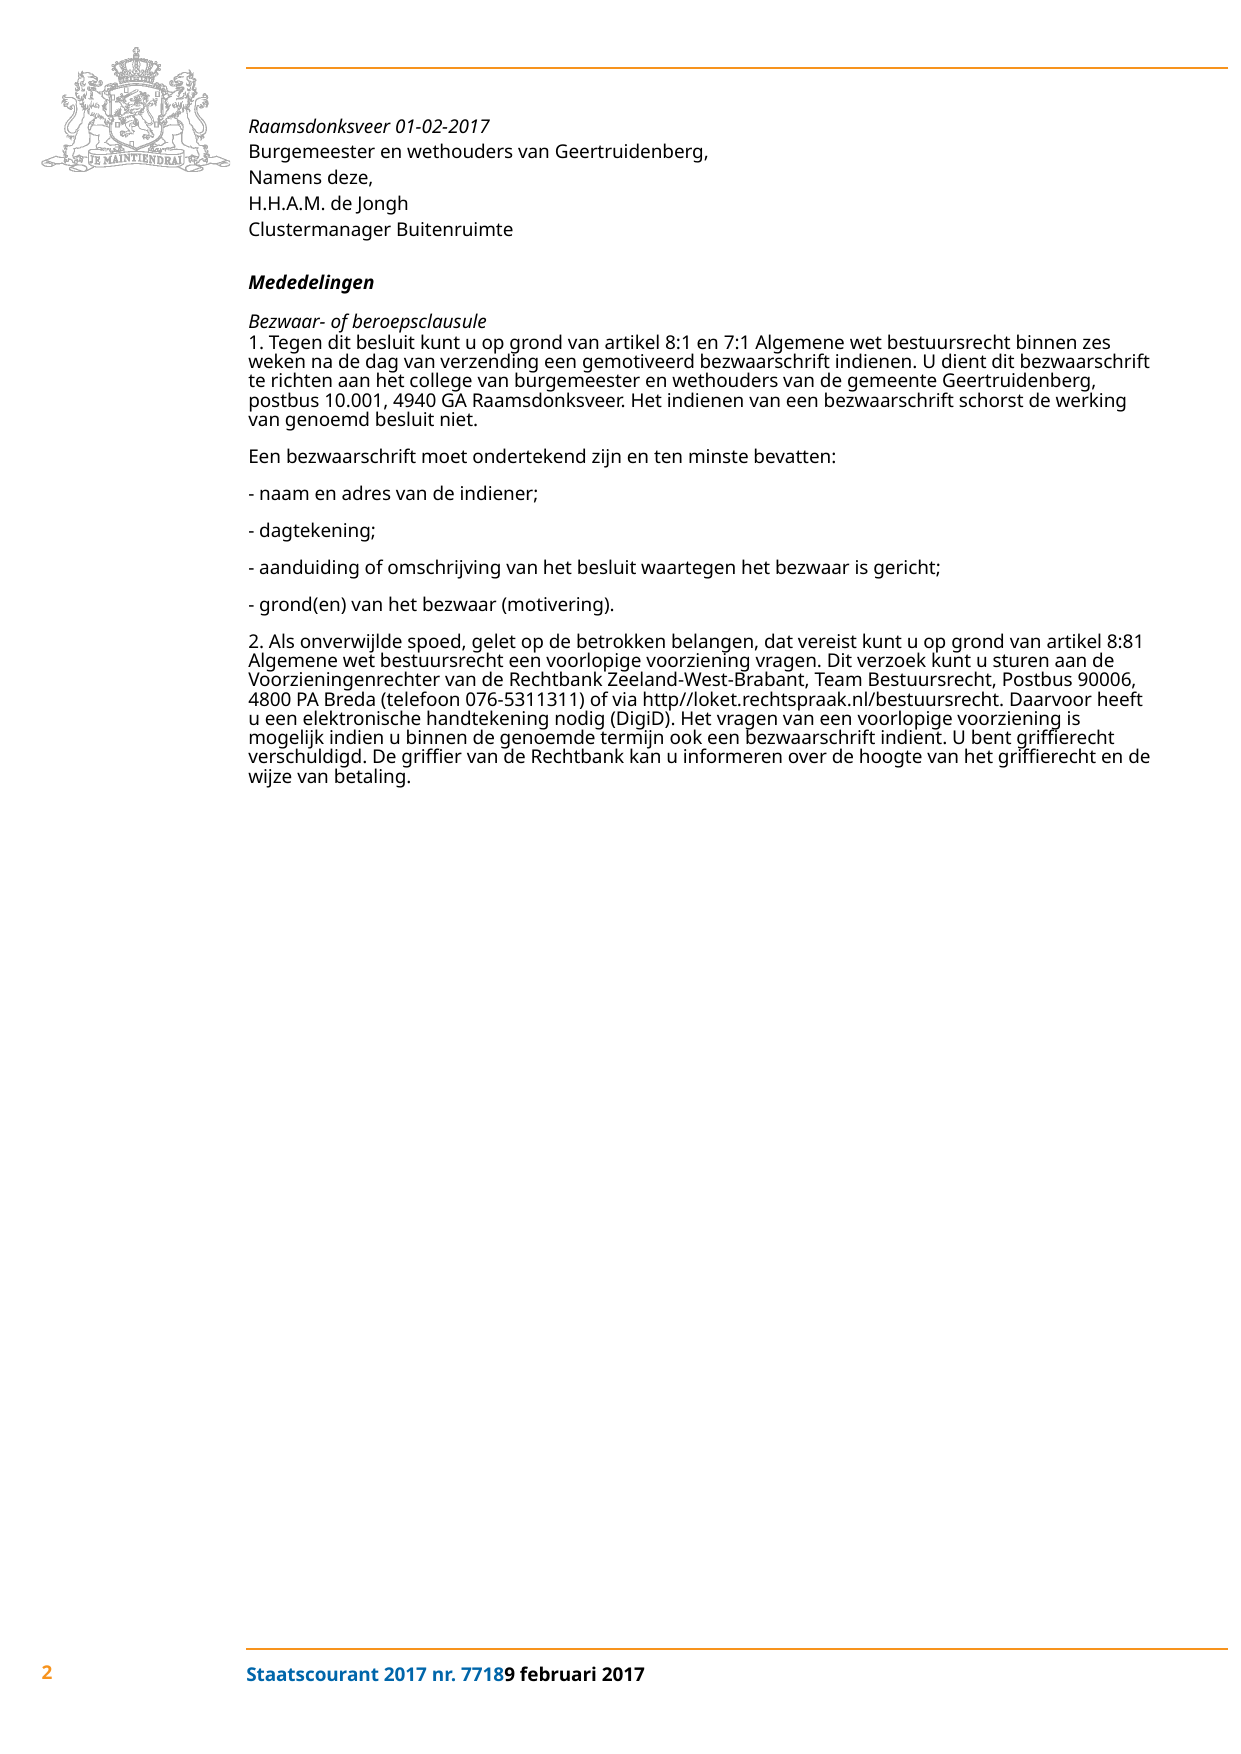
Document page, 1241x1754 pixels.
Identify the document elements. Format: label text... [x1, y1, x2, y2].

text Raamsdonksveer 01-02-2017 [248, 113, 1152, 139]
text 2. Als onverwijlde spoed, gelet op de betrokken belangen, dat vereist kunt u op grond van artikel 8:81 Algemene wet bestuursrecht een voorlopige voorziening vragen. Dit verzoek kunt u sturen aan de Voorzieningenrechter van de Rechtbank Zeeland-West-Brabant, Team Bestuursrecht, Postbus 90006, 4800 PA Breda (telefoon 076-5311311) of via http//loket.rechtspraak.nl/bestuursrecht. Daarvoor heeft u een elektronische handtekening nodig (DigiD). Het vragen van een voorlopige voorziening is mogelijk indien u binnen de genoemde termijn ook een bezwaarschrift indient. U bent griffierecht verschuldigd. De griffier van de Rechtbank kan u informeren over de hoogte van het griffierecht en de wijze van betaling. [248, 633, 1152, 787]
text H.H.A.M. de Jongh [248, 190, 1152, 216]
text 1. Tegen dit besluit kunt u op grond van artikel 8:1 en 7:1 Algemene wet bestuursrecht binnen zes weken na de dag van verzending een gemotiveerd bezwaarschrift indienen. U dient dit bezwaarschrift te richten aan het college van burgemeester en wethouders van de gemeente Geertruidenberg, postbus 10.001, 4940 GA Raamsdonksveer. Het indienen van een bezwaarschrift schorst de werking van genoemd besluit niet. [248, 334, 1152, 430]
text Clustermanager Buitenruimte [248, 216, 1152, 242]
text - aanduiding of omschrijving van het besluit waartegen het bezwaar is gericht; [248, 559, 1152, 578]
text - naam en adres van de indiener; [248, 485, 1152, 504]
text Een bezwaarschrift moet ondertekend zijn en ten minste bevatten: [248, 448, 1152, 467]
text Burgemeester en wethouders van Geertruidenberg, [248, 139, 1152, 164]
text Mededelingen [248, 269, 1152, 294]
text Bezwaar- of beroepsclausule [248, 308, 1152, 334]
text - grond(en) van het bezwaar (motivering). [248, 596, 1152, 615]
text Namens deze, [248, 164, 1152, 190]
picture [41, 47, 231, 172]
text - dagtekening; [248, 522, 1152, 541]
